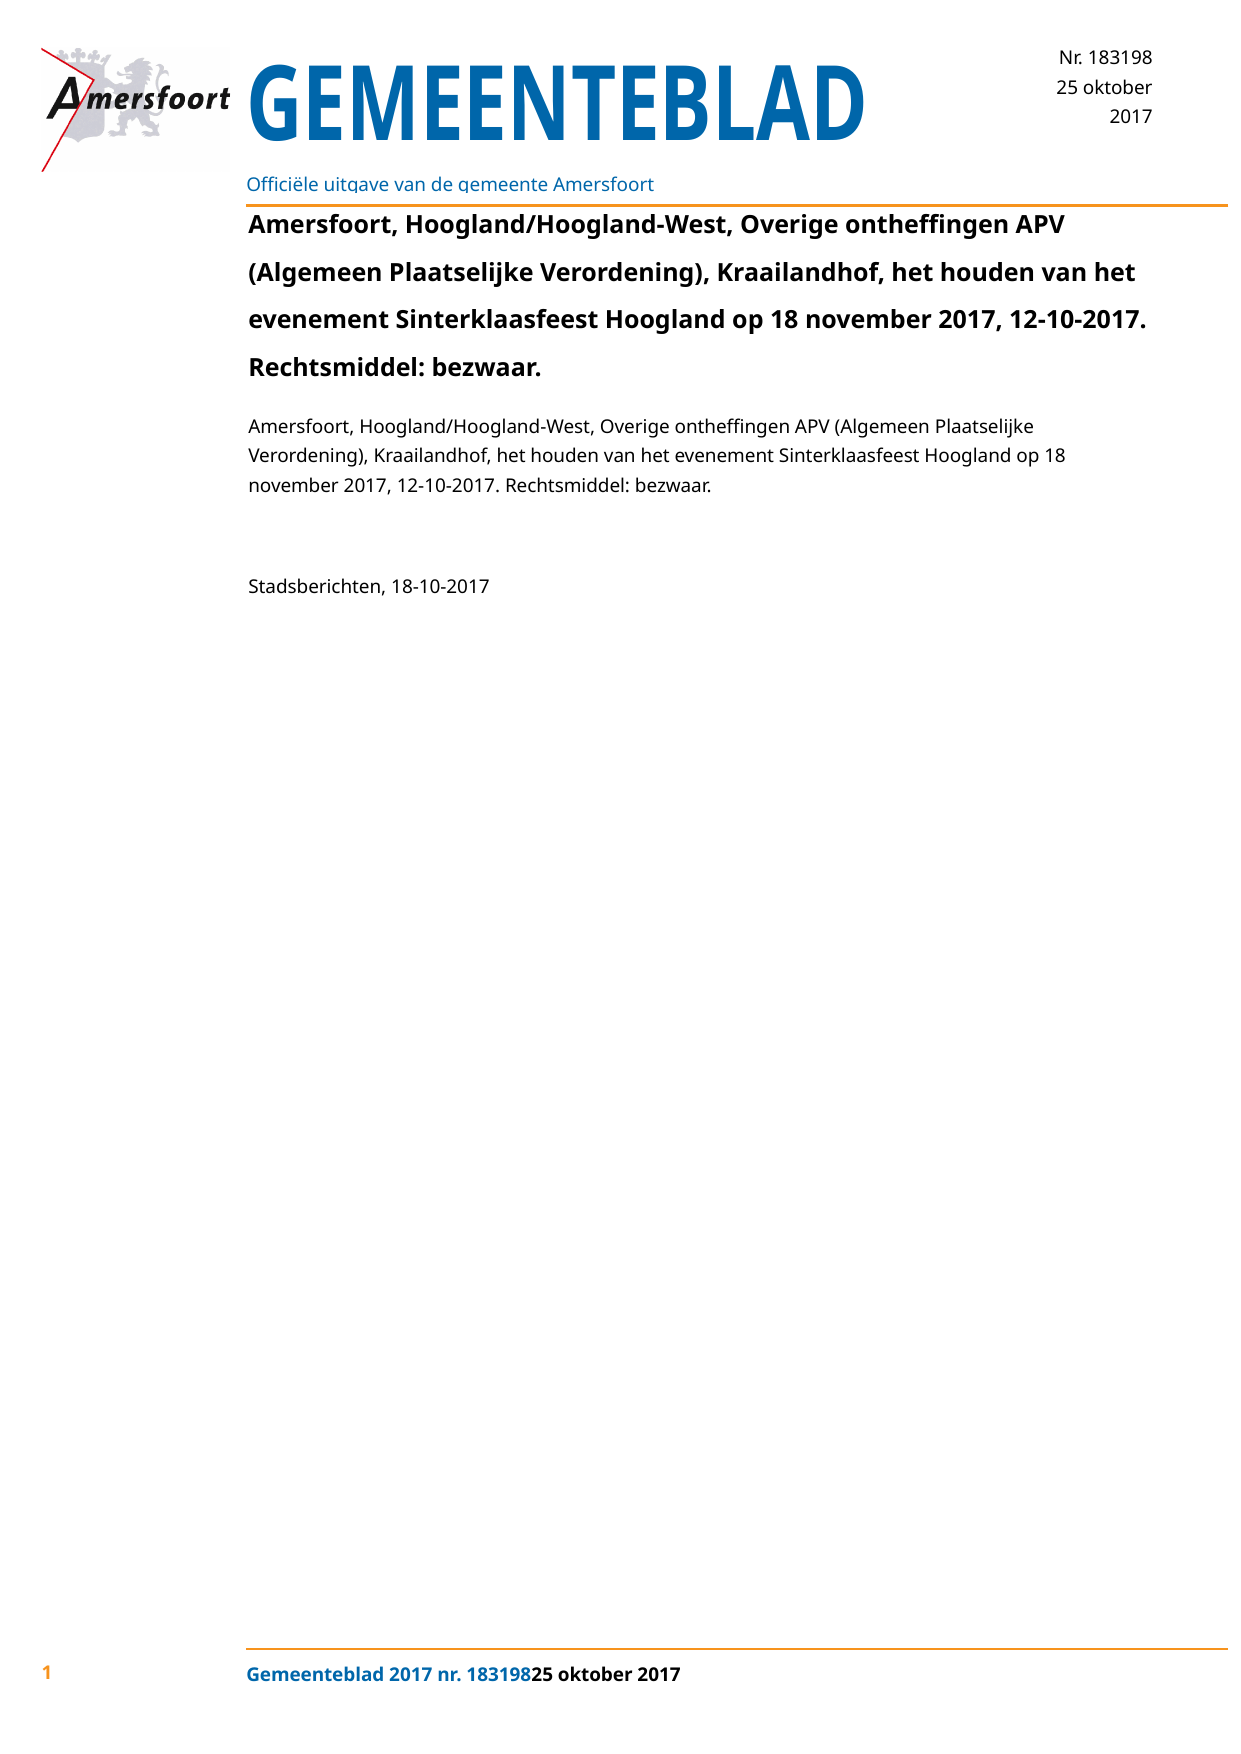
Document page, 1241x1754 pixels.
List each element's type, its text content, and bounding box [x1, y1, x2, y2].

text Amersfoort, Hoogland/Hoogland-West, Overige ontheffingen APV (Algemeen Plaatselijke Verordening), Kraailandhof, het houden van het evenement Sinterklaasfeest Hoogland op 18 november 2017, 12-10-2017. Rechtsmiddel: bezwaar. [248, 413, 1152, 498]
picture [41, 47, 231, 172]
text Amersfoort, Hoogland/Hoogland-West, Overige ontheffingen APV (Algemeen Plaatselijke Verordening), Kraailandhof, het houden van het evenement Sinterklaasfeest Hoogland op 18 november 2017, 12-10-2017. Rechtsmiddel: bezwaar. [248, 207, 1152, 384]
text Stadsberichten, 18-10-2017 [248, 573, 1152, 599]
